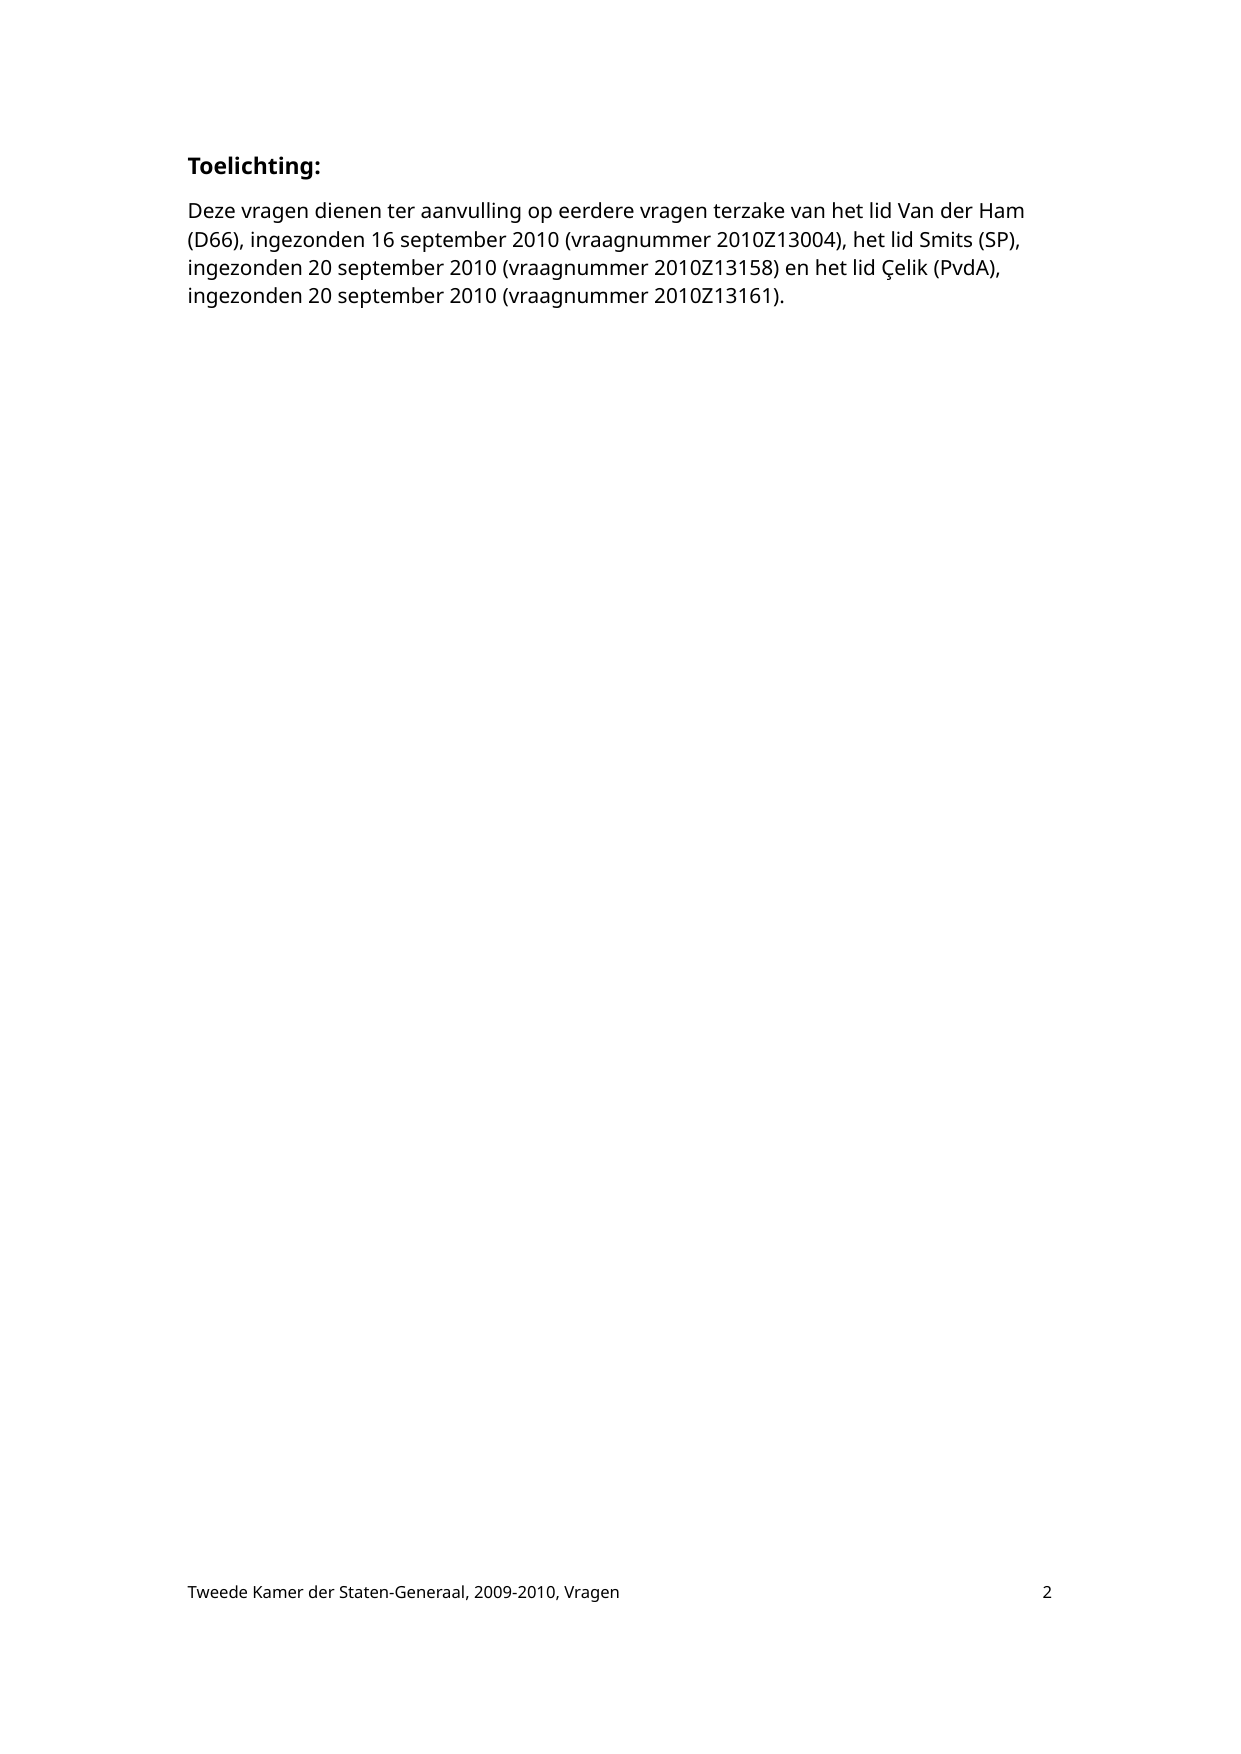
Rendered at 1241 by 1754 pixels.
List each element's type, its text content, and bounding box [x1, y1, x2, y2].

subtitle Toelichting: [187, 150, 1053, 181]
text Deze vragen dienen ter aanvulling op eerdere vragen terzake van het lid Van der Ham (D66), ingezonden 16 september 2010 (vraagnummer 2010Z13004), het lid Smits (SP), ingezonden 20 september 2010 (vraagnummer 2010Z13158) en het lid Çelik (PvdA), ingezonden 20 september 2010 (vraagnummer 2010Z13161). [187, 196, 1053, 310]
